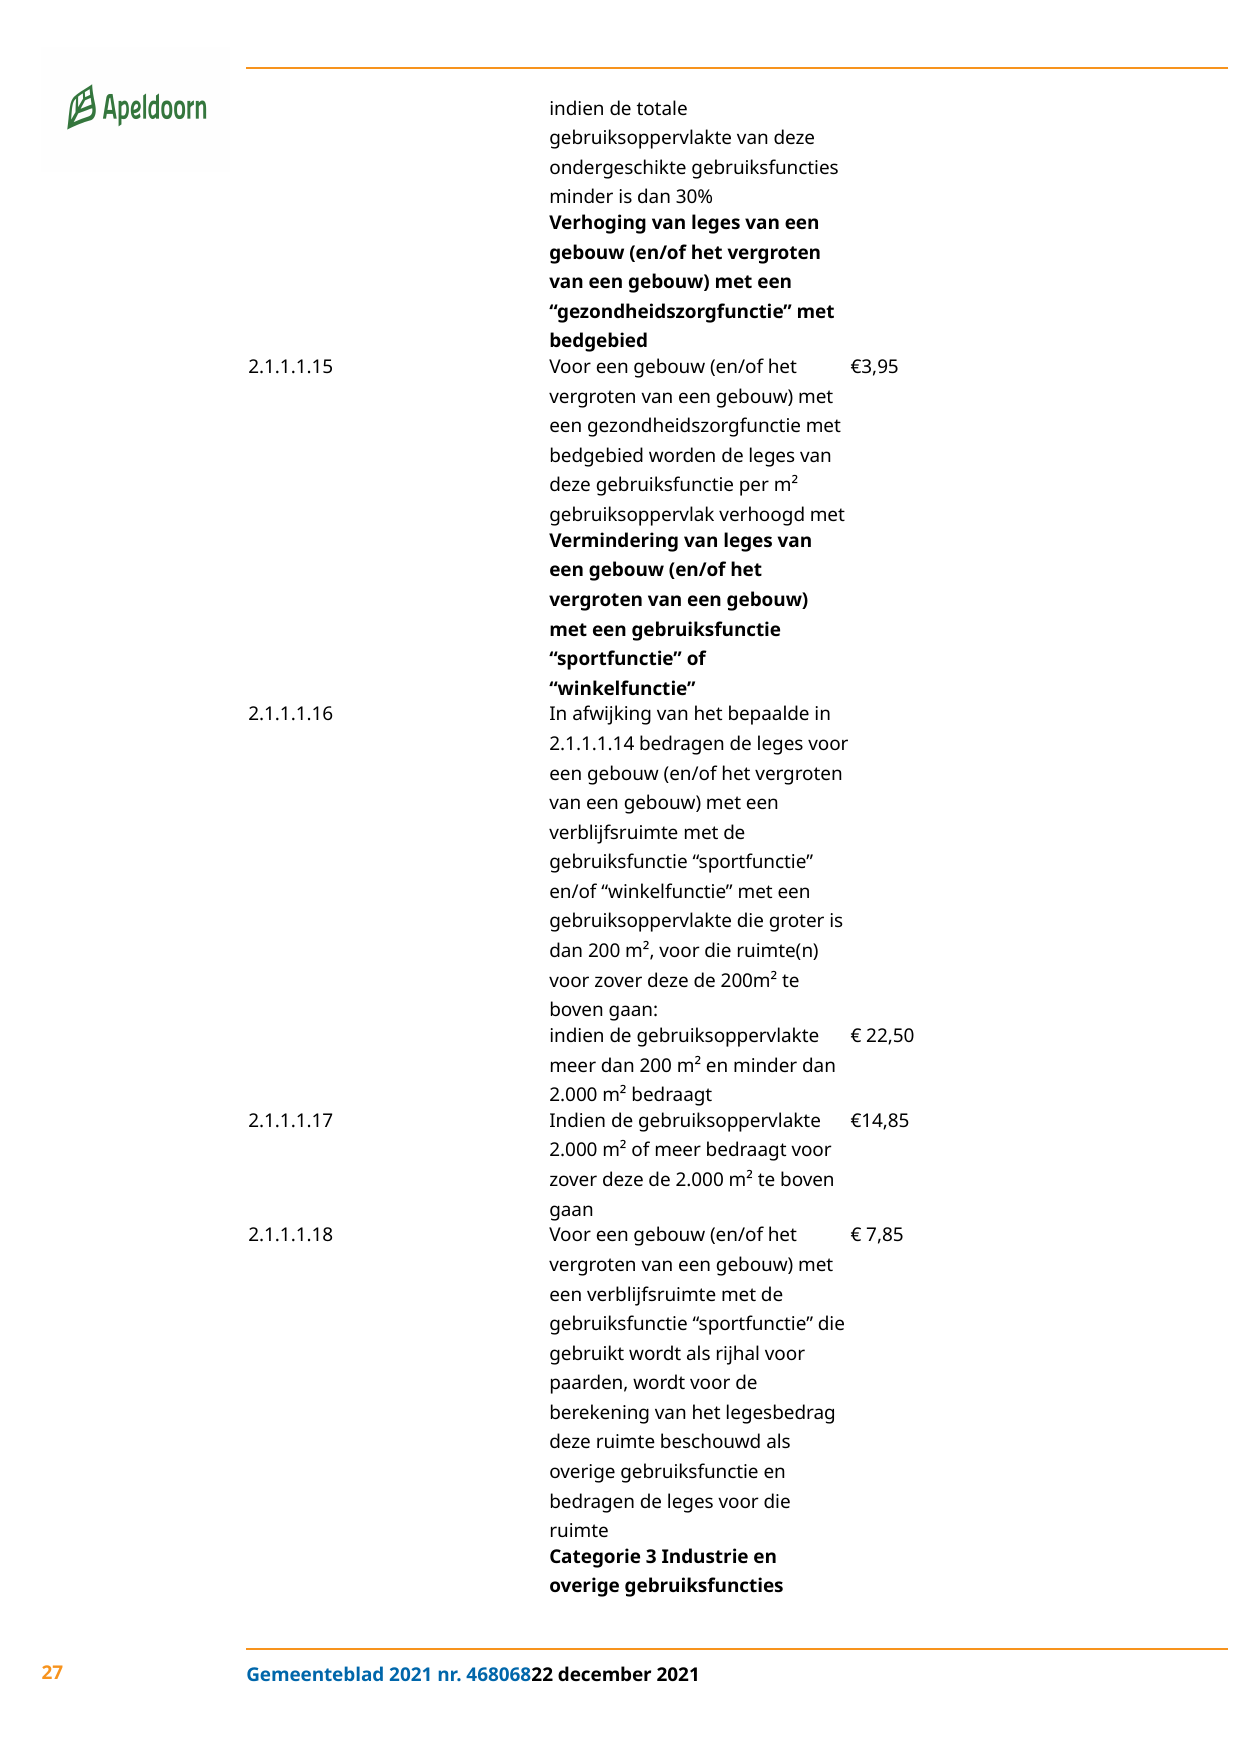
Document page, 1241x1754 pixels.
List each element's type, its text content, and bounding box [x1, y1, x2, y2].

table_cell [248, 95, 549, 209]
table_cell Indien de gebruiksoppervlakte 2.000 m² of meer bedraagt voor zover deze de 2.000 m² te boven gaan [549, 1107, 850, 1222]
table_cell Categorie 3 Industrie en overige gebruiksfuncties [549, 1543, 850, 1598]
table_cell €3,95 [850, 353, 1152, 527]
table_cell [850, 95, 1152, 209]
table_cell Vermindering van leges van een gebouw (en/of het vergroten van een gebouw) met een gebruiksfunctie “sportfunctie” of “winkelfunctie” [549, 527, 850, 701]
table_cell Verhoging van leges van een gebouw (en/of het vergroten van een gebouw) met een “gezondheidszorgfunctie” met bedgebied [549, 209, 850, 353]
table_cell [248, 1543, 549, 1598]
table_cell € 7,85 [850, 1222, 1152, 1543]
picture [41, 47, 231, 172]
table_cell In afwijking van het bepaalde in 2.1.1.1.14 bedragen de leges voor een gebouw (en/of het vergroten van een gebouw) met een verblijfsruimte met de gebruiksfunctie “sportfunctie” en/of “winkelfunctie” met een gebruiksoppervlakte die groter is dan 200 m², voor die ruimte(n) voor zover deze de 200m² te boven gaan: [549, 701, 850, 1022]
table_cell [850, 1543, 1152, 1598]
table_cell [850, 527, 1152, 701]
table_cell [248, 209, 549, 353]
table_cell Voor een gebouw (en/of het vergroten van een gebouw) met een gezondheidszorgfunctie met bedgebied worden de leges van deze gebruiksfunctie per m² gebruiksoppervlak verhoogd met [549, 353, 850, 527]
table_cell Voor een gebouw (en/of het vergroten van een gebouw) met een verblijfsruimte met de gebruiksfunctie “sportfunctie” die gebruikt wordt als rijhal voor paarden, wordt voor de berekening van het legesbedrag deze ruimte beschouwd als overige gebruiksfunctie en bedragen de leges voor die ruimte [549, 1222, 850, 1543]
table_cell 2.1.1.1.17 [248, 1107, 549, 1222]
table_cell [248, 527, 549, 701]
table_cell indien de gebruiksoppervlakte meer dan 200 m² en minder dan 2.000 m² bedraagt [549, 1022, 850, 1107]
table_cell € 22,50 [850, 1022, 1152, 1107]
table_cell 2.1.1.1.18 [248, 1222, 549, 1543]
table_cell indien de totale gebruiksoppervlakte van deze ondergeschikte gebruiksfuncties minder is dan 30% [549, 95, 850, 209]
table_cell [850, 701, 1152, 1022]
table_cell 2.1.1.1.15 [248, 353, 549, 527]
table_cell 2.1.1.1.16 [248, 701, 549, 1022]
table_cell [248, 1022, 549, 1107]
table_cell [850, 209, 1152, 353]
table_cell €14,85 [850, 1107, 1152, 1222]
